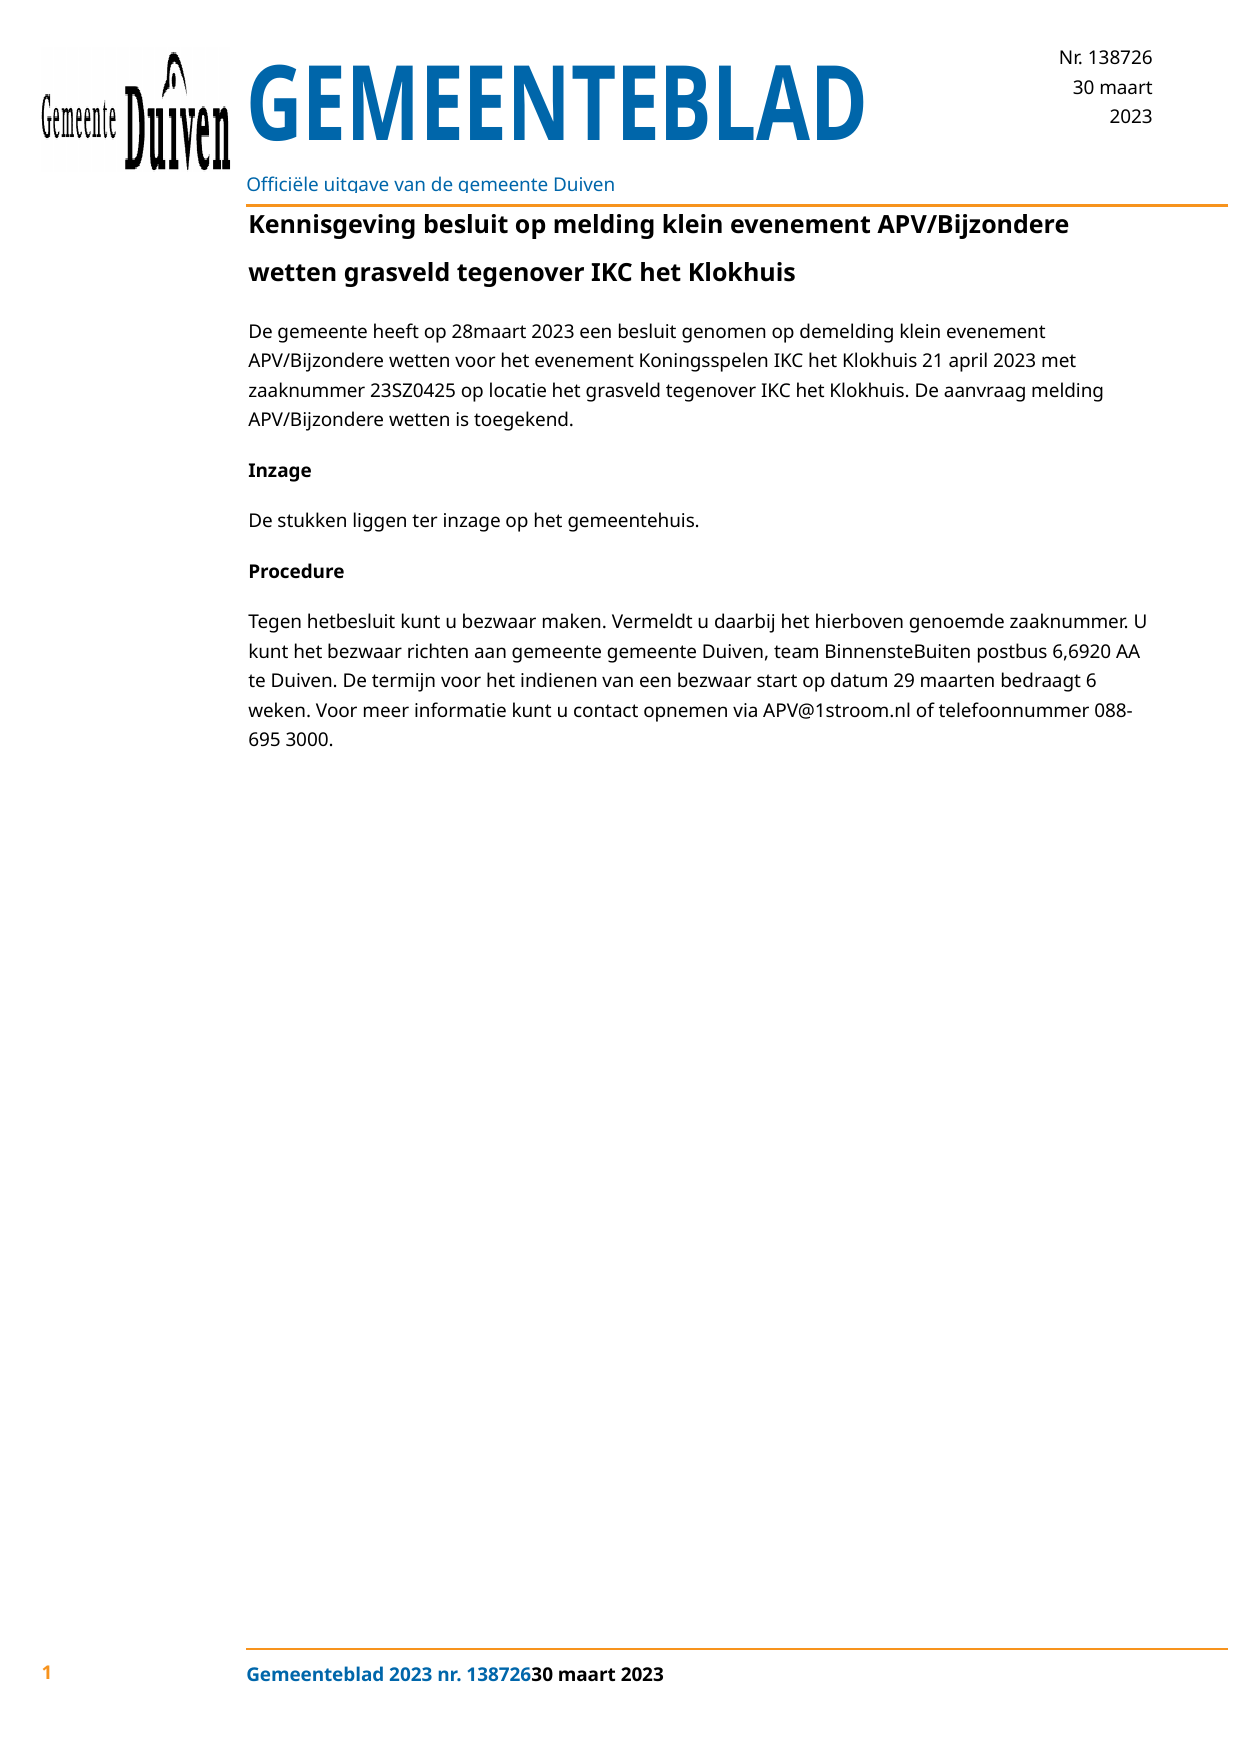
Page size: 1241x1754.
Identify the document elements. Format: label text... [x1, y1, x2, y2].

text De gemeente heeft op 28maart 2023 een besluit genomen op demelding klein evenement APV/Bijzondere wetten voor het evenement Koningsspelen IKC het Klokhuis 21 april 2023 met zaaknummer 23SZ0425 op locatie het grasveld tegenover IKC het Klokhuis. De aanvraag melding APV/Bijzondere wetten is toegekend. [248, 318, 1152, 432]
text Tegen hetbesluit kunt u bezwaar maken. Vermeldt u daarbij het hierboven genoemde zaaknummer. U kunt het bezwaar richten aan gemeente gemeente Duiven, team BinnensteBuiten postbus 6,6920 AA te Duiven. De termijn voor het indienen van een bezwaar start op datum 29 maarten bedraagt 6 weken. Voor meer informatie kunt u contact opnemen via APV@1stroom.nl of telefoonnummer 088-695 3000. [248, 608, 1152, 752]
text De stukken liggen ter inzage op het gemeentehuis. [248, 507, 1152, 533]
picture [41, 47, 231, 172]
text Procedure [248, 558, 1152, 584]
text Kennisgeving besluit op melding klein evenement APV/Bijzondere wetten grasveld tegenover IKC het Klokhuis [248, 207, 1152, 288]
text Inzage [248, 457, 1152, 483]
